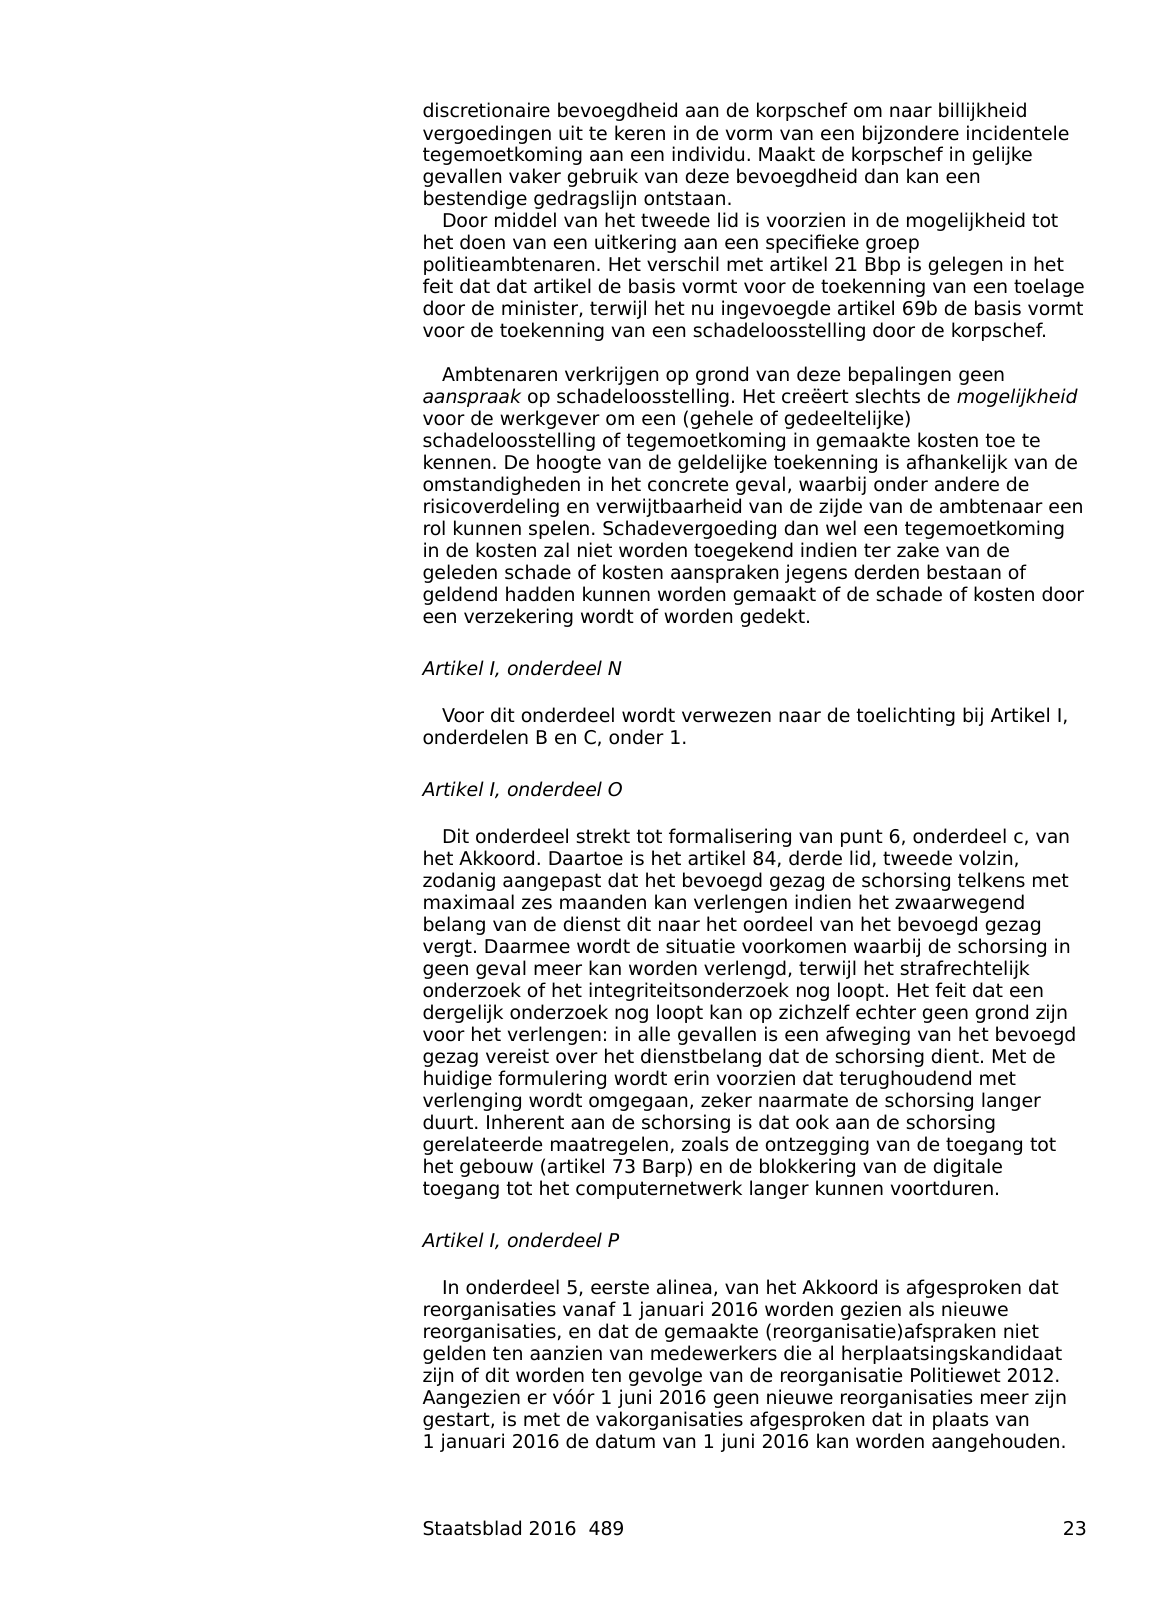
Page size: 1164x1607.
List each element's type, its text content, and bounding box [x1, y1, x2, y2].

subtitle Artikel I, onderdeel O [422, 779, 1087, 801]
text Door middel van het tweede lid is voorzien in de mogelijkheid tot het doen van een uitkering aan een specifieke groep politieambtenaren. Het verschil met artikel 21 Bbp is gelegen in het feit dat dat artikel de basis vormt voor de toekenning van een toelage door de minister, terwijl het nu ingevoegde artikel 69b de basis vormt voor de toekenning van een schadeloosstelling door de korpschef. [422, 210, 1087, 342]
text In onderdeel 5, eerste alinea, van het Akkoord is afgesproken dat reorganisaties vanaf 1 januari 2016 worden gezien als nieuwe reorganisaties, en dat de gemaakte (reorganisatie)afspraken niet gelden ten aanzien van medewerkers die al herplaatsingskandidaat zijn of dit worden ten gevolge van de reorganisatie Politiewet 2012. Aangezien er vóór 1 juni 2016 geen nieuwe reorganisaties meer zijn gestart, is met de vakorganisaties afgesproken dat in plaats van 1 januari 2016 de datum van 1 juni 2016 kan worden aangehouden. [422, 1277, 1087, 1452]
subtitle Artikel I, onderdeel P [422, 1230, 1087, 1252]
subtitle Artikel I, onderdeel N [422, 658, 1087, 680]
text Dit onderdeel strekt tot formalisering van punt 6, onderdeel c, van het Akkoord. Daartoe is het artikel 84, derde lid, tweede volzin, zodanig aangepast dat het bevoegd gezag de schorsing telkens met maximaal zes maanden kan verlengen indien het zwaarwegend belang van de dienst dit naar het oordeel van het bevoegd gezag vergt. Daarmee wordt de situatie voorkomen waarbij de schorsing in geen geval meer kan worden verlengd, terwijl het strafrechtelijk onderzoek of het integriteitsonderzoek nog loopt. Het feit dat een dergelijk onderzoek nog loopt kan op zichzelf echter geen grond zijn voor het verlengen: in alle gevallen is een afweging van het bevoegd gezag vereist over het dienstbelang dat de schorsing dient. Met de huidige formulering wordt erin voorzien dat terughoudend met verlenging wordt omgegaan, zeker naarmate de schorsing langer duurt. Inherent aan de schorsing is dat ook aan de schorsing gerelateerde maatregelen, zoals de ontzegging van de toegang tot het gebouw (artikel 73 Barp) en de blokkering van de digitale toegang tot het computernetwerk langer kunnen voortduren. [422, 826, 1087, 1200]
text Ambtenaren verkrijgen op grond van deze bepalingen geen aanspraak op schadeloosstelling. Het creëert slechts de mogelijkheid voor de werkgever om een (gehele of gedeeltelijke) schadeloosstelling of tegemoetkoming in gemaakte kosten toe te kennen. De hoogte van de geldelijke toekenning is afhankelijk van de omstandigheden in het concrete geval, waarbij onder andere de risicoverdeling en verwijtbaarheid van de zijde van de ambtenaar een rol kunnen spelen. Schadevergoeding dan wel een tegemoetkoming in de kosten zal niet worden toegekend indien ter zake van de geleden schade of kosten aanspraken jegens derden bestaan of geldend hadden kunnen worden gemaakt of de schade of kosten door een verzekering wordt of worden gedekt. [422, 364, 1087, 628]
text discretionaire bevoegdheid aan de korpschef om naar billijkheid vergoedingen uit te keren in de vorm van een bijzondere incidentele tegemoetkoming aan een individu. Maakt de korpschef in gelijke gevallen vaker gebruik van deze bevoegdheid dan kan een bestendige gedragslijn ontstaan. [422, 100, 1087, 210]
text Voor dit onderdeel wordt verwezen naar de toelichting bij Artikel I, onderdelen B en C, onder 1. [422, 705, 1087, 749]
